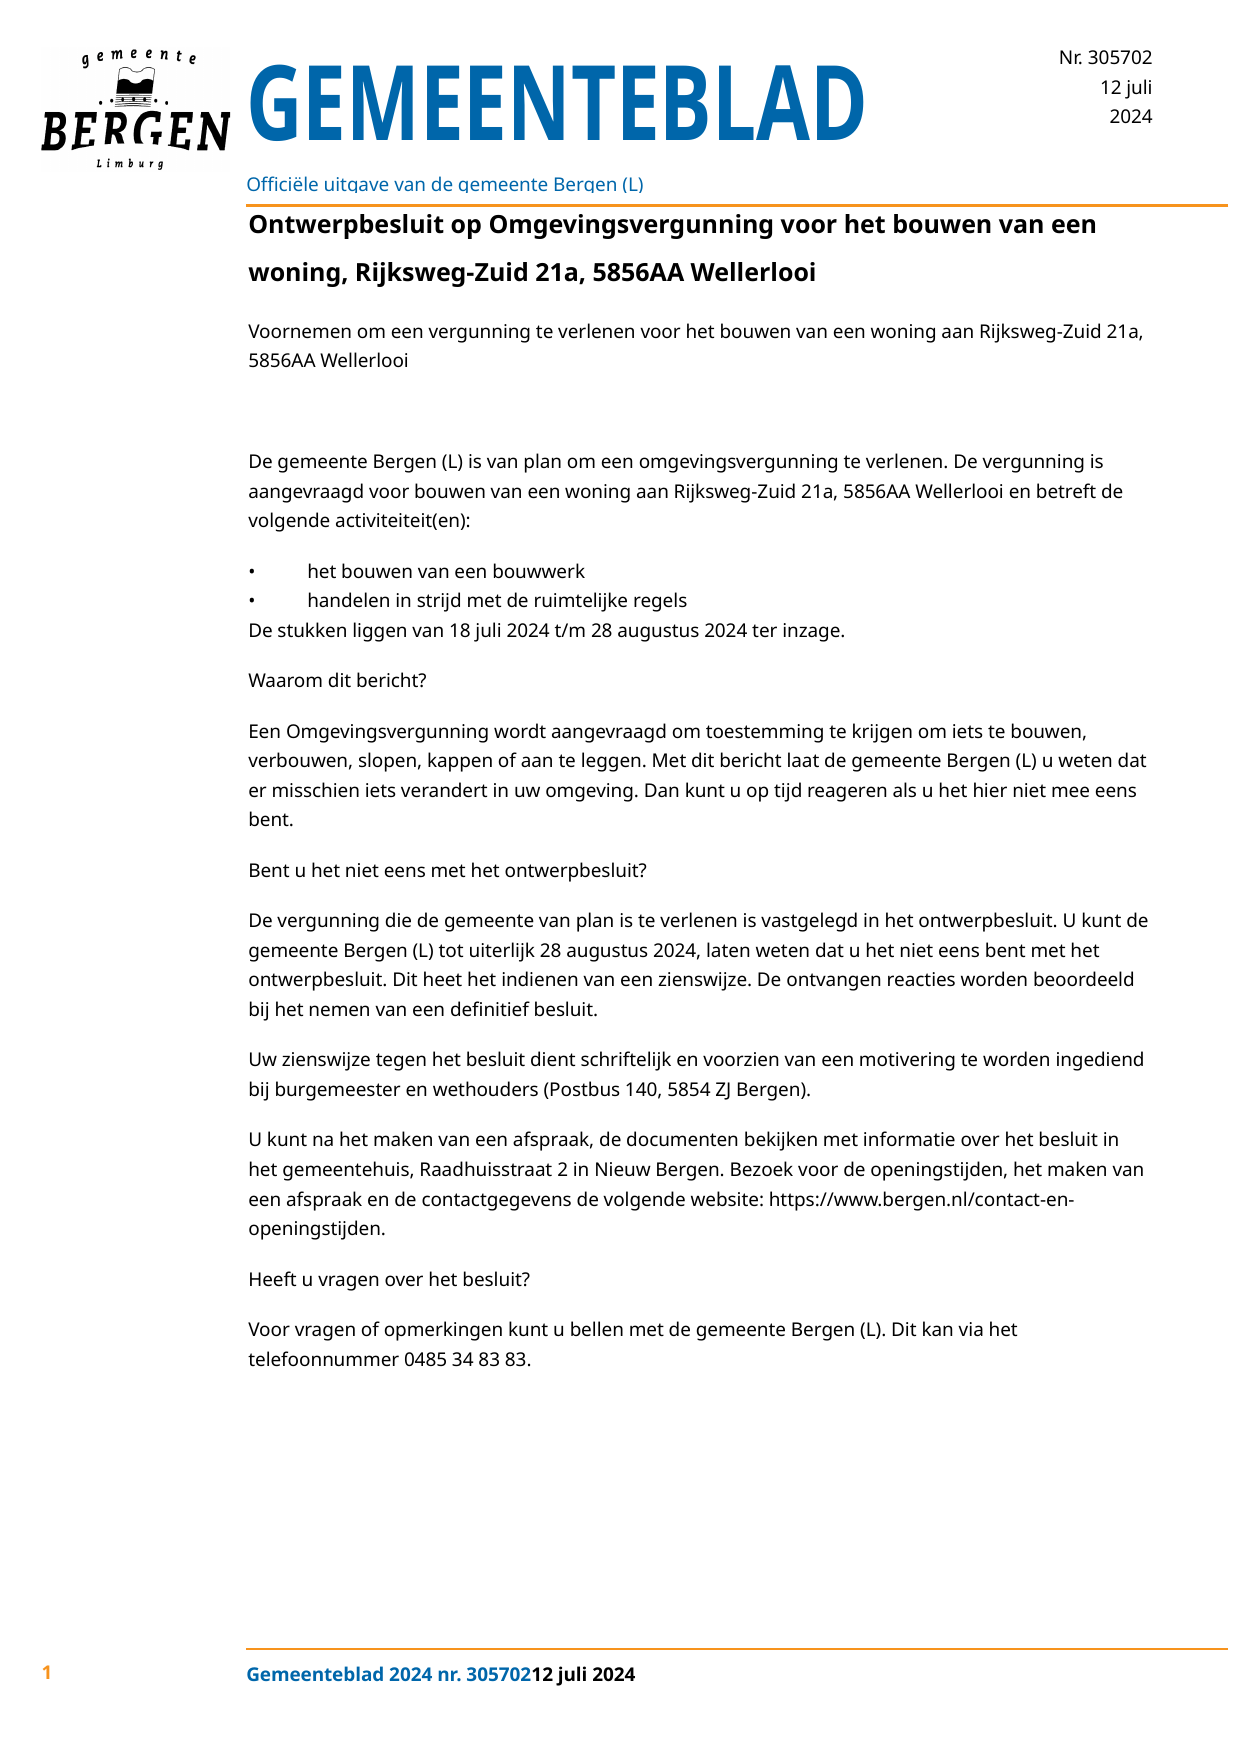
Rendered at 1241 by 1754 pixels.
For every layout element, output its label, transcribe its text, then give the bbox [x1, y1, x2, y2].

picture [41, 47, 231, 172]
text De stukken liggen van 18 juli 2024 t/m 28 augustus 2024 ter inzage. [248, 617, 1152, 643]
text Een Omgevingsvergunning wordt aangevraagd om toestemming te krijgen om iets te bouwen, verbouwen, slopen, kappen of aan te leggen. Met dit bericht laat de gemeente Bergen (L) u weten dat er misschien iets verandert in uw omgeving. Dan kunt u op tijd reageren als u het hier niet mee eens bent. [248, 718, 1152, 832]
text Waarom dit bericht? [248, 667, 1152, 693]
text Bent u het niet eens met het ontwerpbesluit? [248, 857, 1152, 883]
text Heeft u vragen over het besluit? [248, 1266, 1152, 1292]
text Ontwerpbesluit op Omgevingsvergunning voor het bouwen van een woning, Rijksweg-Zuid 21a, 5856AA Wellerlooi [248, 207, 1152, 288]
text U kunt na het maken van een afspraak, de documenten bekijken met informatie over het besluit in het gemeentehuis, Raadhuisstraat 2 in Nieuw Bergen. Bezoek voor de openingstijden, het maken van een afspraak en de contactgegevens de volgende website: https://www.bergen.nl/contact-en-openingstijden. [248, 1127, 1152, 1241]
text Voor vragen of opmerkingen kunt u bellen met de gemeente Bergen (L). Dit kan via het telefoonnummer 0485 34 83 83. [248, 1316, 1152, 1372]
text De vergunning die de gemeente van plan is te verlenen is vastgelegd in het ontwerpbesluit. U kunt de gemeente Bergen (L) tot uiterlijk 28 augustus 2024, laten weten dat u het niet eens bent met het ontwerpbesluit. Dit heet het indienen van een zienswijze. De ontvangen reacties worden beoordeeld bij het nemen van een definitief besluit. [248, 907, 1152, 1022]
text Uw zienswijze tegen het besluit dient schriftelijk en voorzien van een motivering te worden ingediend bij burgemeester en wethouders (Postbus 140, 5854 ZJ Bergen). [248, 1047, 1152, 1102]
text Voornemen om een vergunning te verlenen voor het bouwen van een woning aan Rijksweg-Zuid 21a, 5856AA Wellerlooi [248, 318, 1152, 373]
text De gemeente Bergen (L) is van plan om een omgevingsvergunning te verlenen. De vergunning is aangevraagd voor bouwen van een woning aan Rijksweg-Zuid 21a, 5856AA Wellerlooi en betreft de volgende activiteiteit(en): [248, 448, 1152, 533]
list handelen in strijd met de ruimtelijke regels [248, 587, 1152, 613]
list het bouwen van een bouwwerk [248, 558, 1152, 584]
